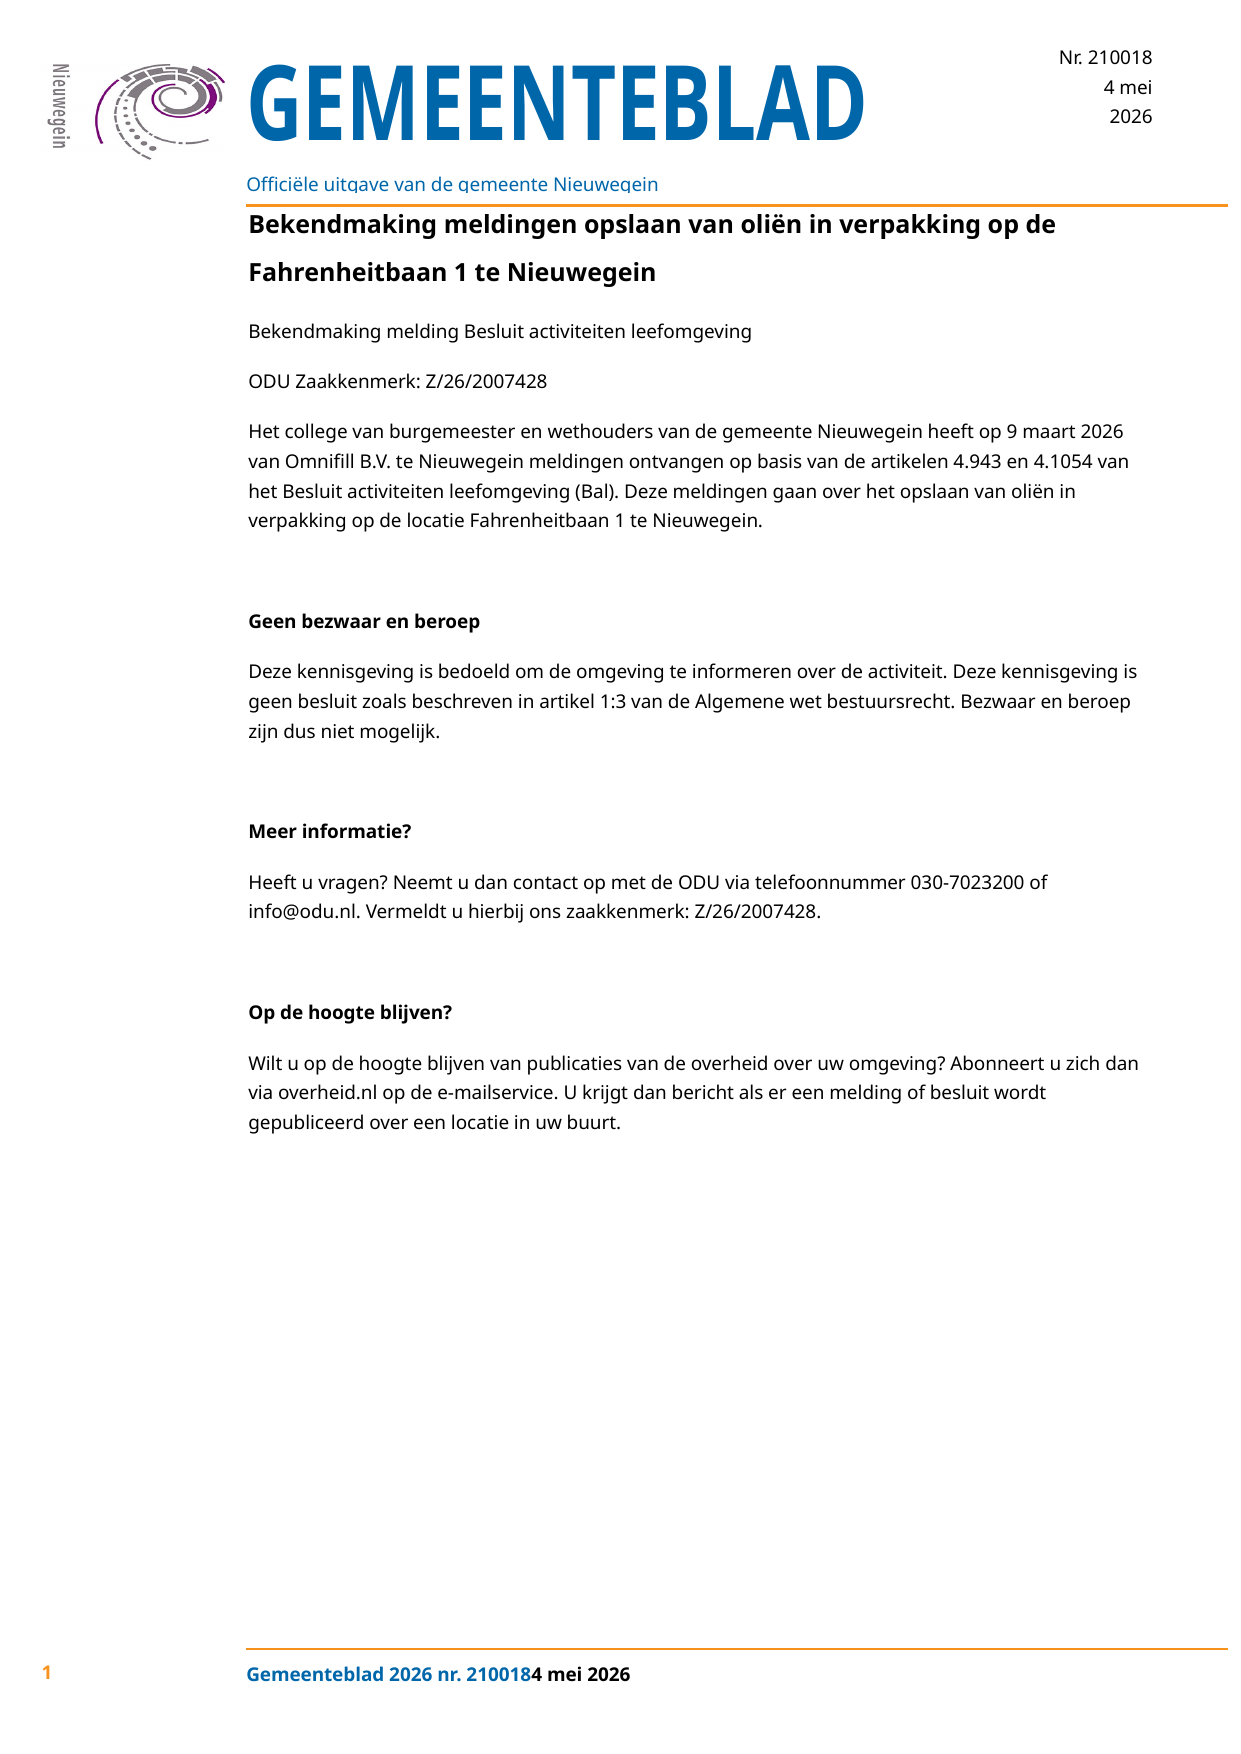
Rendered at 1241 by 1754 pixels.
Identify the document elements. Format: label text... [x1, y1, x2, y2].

text Wilt u op de hoogte blijven van publicaties van de overheid over uw omgeving? Abonneert u zich dan via overheid.nl op de e-mailservice. U krijgt dan bericht als er een melding of besluit wordt gepubliceerd over een locatie in uw buurt. [248, 1050, 1152, 1135]
text Deze kennisgeving is bedoeld om de omgeving te informeren over de activiteit. Deze kennisgeving is geen besluit zoals beschreven in artikel 1:3 van de Algemene wet bestuursrecht. Bezwaar en beroep zijn dus niet mogelijk. [248, 659, 1152, 744]
text Het college van burgemeester en wethouders van de gemeente Nieuwegein heeft op 9 maart 2026 van Omnifill B.V. te Nieuwegein meldingen ontvangen op basis van de artikelen 4.943 en 4.1054 van het Besluit activiteiten leefomgeving (Bal). Deze meldingen gaan over het opslaan van oliën in verpakking op de locatie Fahrenheitbaan 1 te Nieuwegein. [248, 419, 1152, 533]
text ODU Zaakkenmerk: Z/26/2007428 [248, 368, 1152, 394]
text Bekendmaking meldingen opslaan van oliën in verpakking op de Fahrenheitbaan 1 te Nieuwegein [248, 207, 1152, 288]
text Meer informatie? [248, 819, 1152, 844]
text Heeft u vragen? Neemt u dan contact op met de ODU via telefoonnummer 030-7023200 of info@odu.nl. Vermeldt u hierbij ons zaakkenmerk: Z/26/2007428. [248, 869, 1152, 924]
picture [41, 47, 231, 172]
text Op de hoogte blijven? [248, 999, 1152, 1025]
text Geen bezwaar en beroep [248, 608, 1152, 634]
text Bekendmaking melding Besluit activiteiten leefomgeving [248, 318, 1152, 344]
